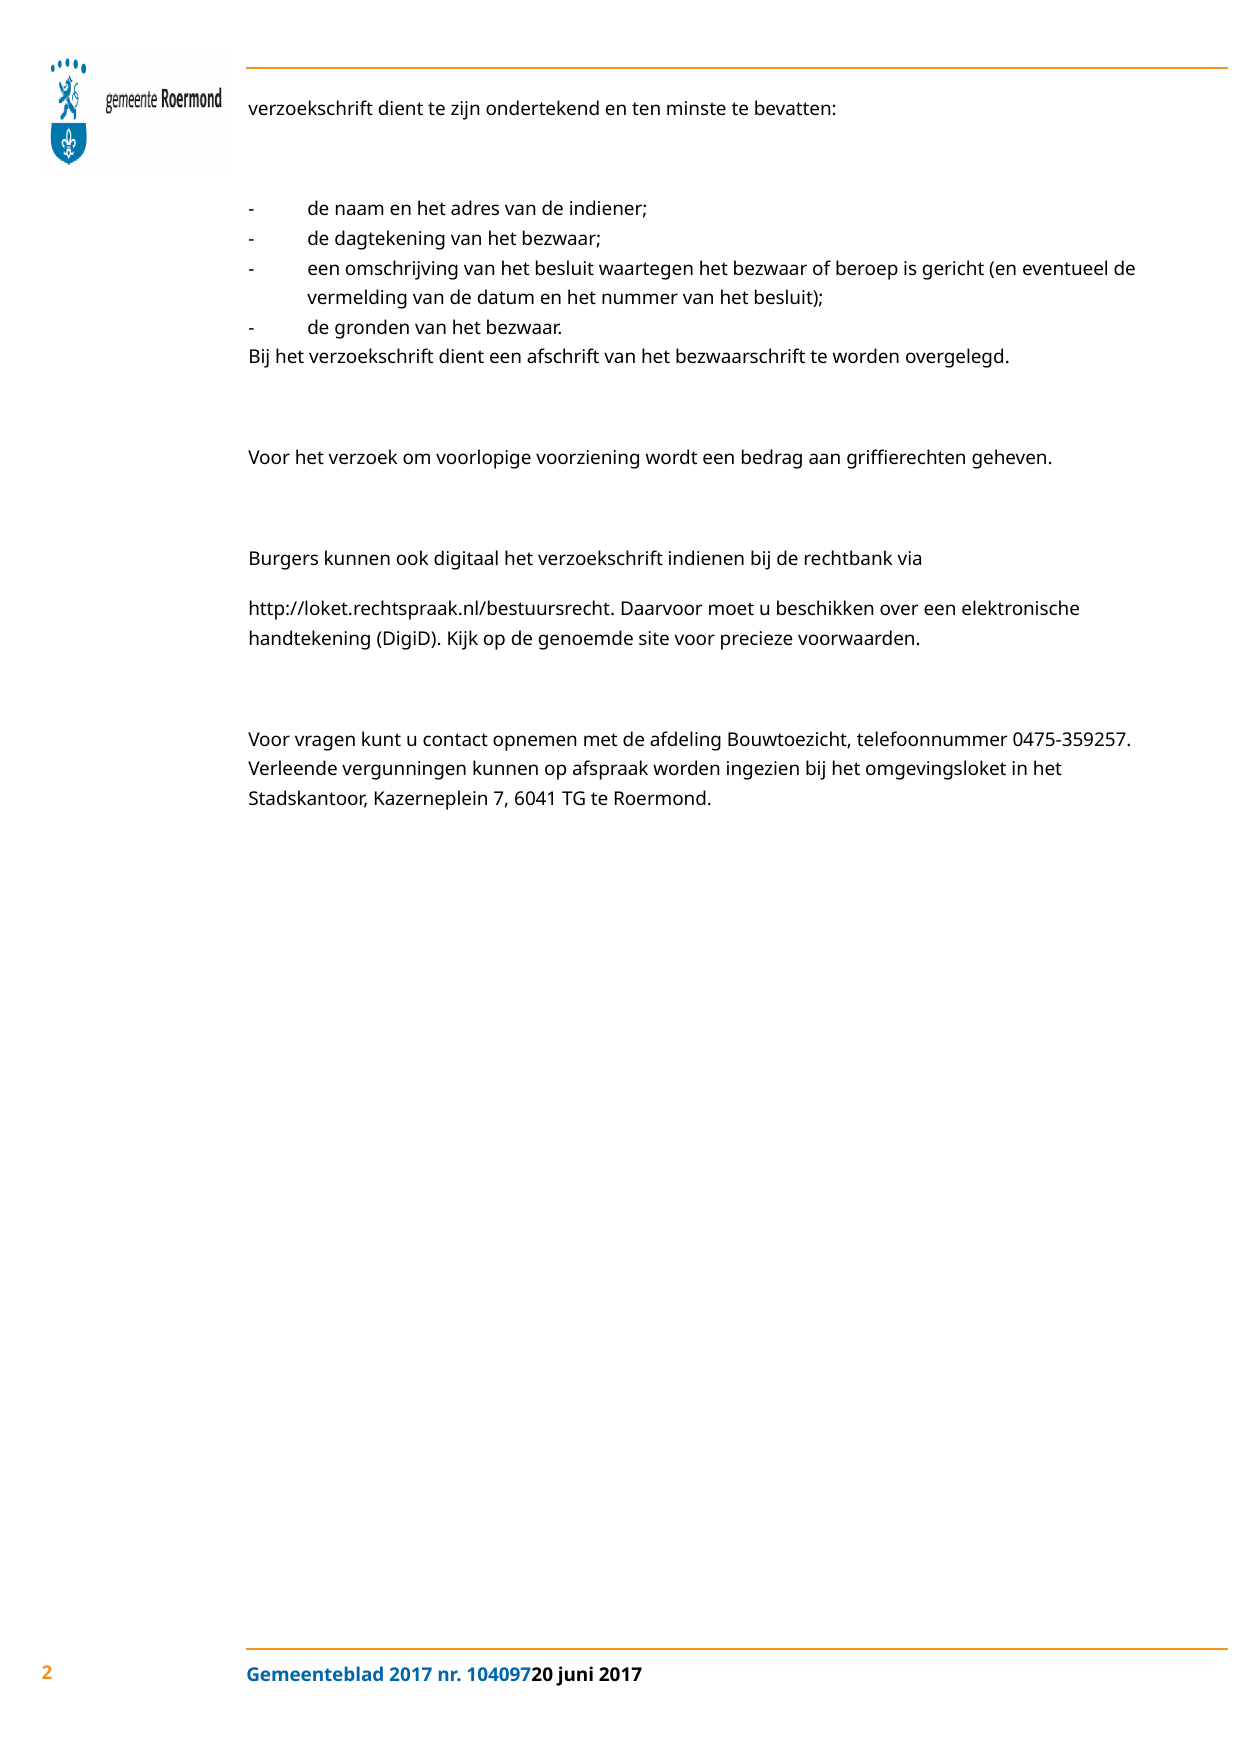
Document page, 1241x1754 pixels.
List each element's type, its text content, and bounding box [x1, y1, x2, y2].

text verzoekschrift dient te zijn ondertekend en ten minste te bevatten: [248, 95, 1152, 121]
list een omschrijving van het besluit waartegen het bezwaar of beroep is gericht (en eventueel de vermelding van de datum en het nummer van het besluit); [248, 255, 1152, 310]
list de dagtekening van het bezwaar; [248, 225, 1152, 251]
text Bij het verzoekschrift dient een afschrift van het bezwaarschrift te worden overgelegd. [248, 343, 1152, 369]
text Voor het verzoek om voorlopige voorziening wordt een bedrag aan griffierechten geheven. [248, 444, 1152, 470]
picture [41, 47, 231, 172]
list de naam en het adres van de indiener; [248, 196, 1152, 221]
text Burgers kunnen ook digitaal het verzoekschrift indienen bij de rechtbank via [248, 545, 1152, 571]
text http://loket.rechtspraak.nl/bestuursrecht. Daarvoor moet u beschikken over een elektronische handtekening (DigiD). Kijk op de genoemde site voor precieze voorwaarden. [248, 596, 1152, 651]
list de gronden van het bezwaar. [248, 314, 1152, 340]
text Voor vragen kunt u contact opnemen met de afdeling Bouwtoezicht, telefoonnummer 0475-359257. Verleende vergunningen kunnen op afspraak worden ingezien bij het omgevingsloket in het Stadskantoor, Kazerneplein 7, 6041 TG te Roermond. [248, 726, 1152, 811]
